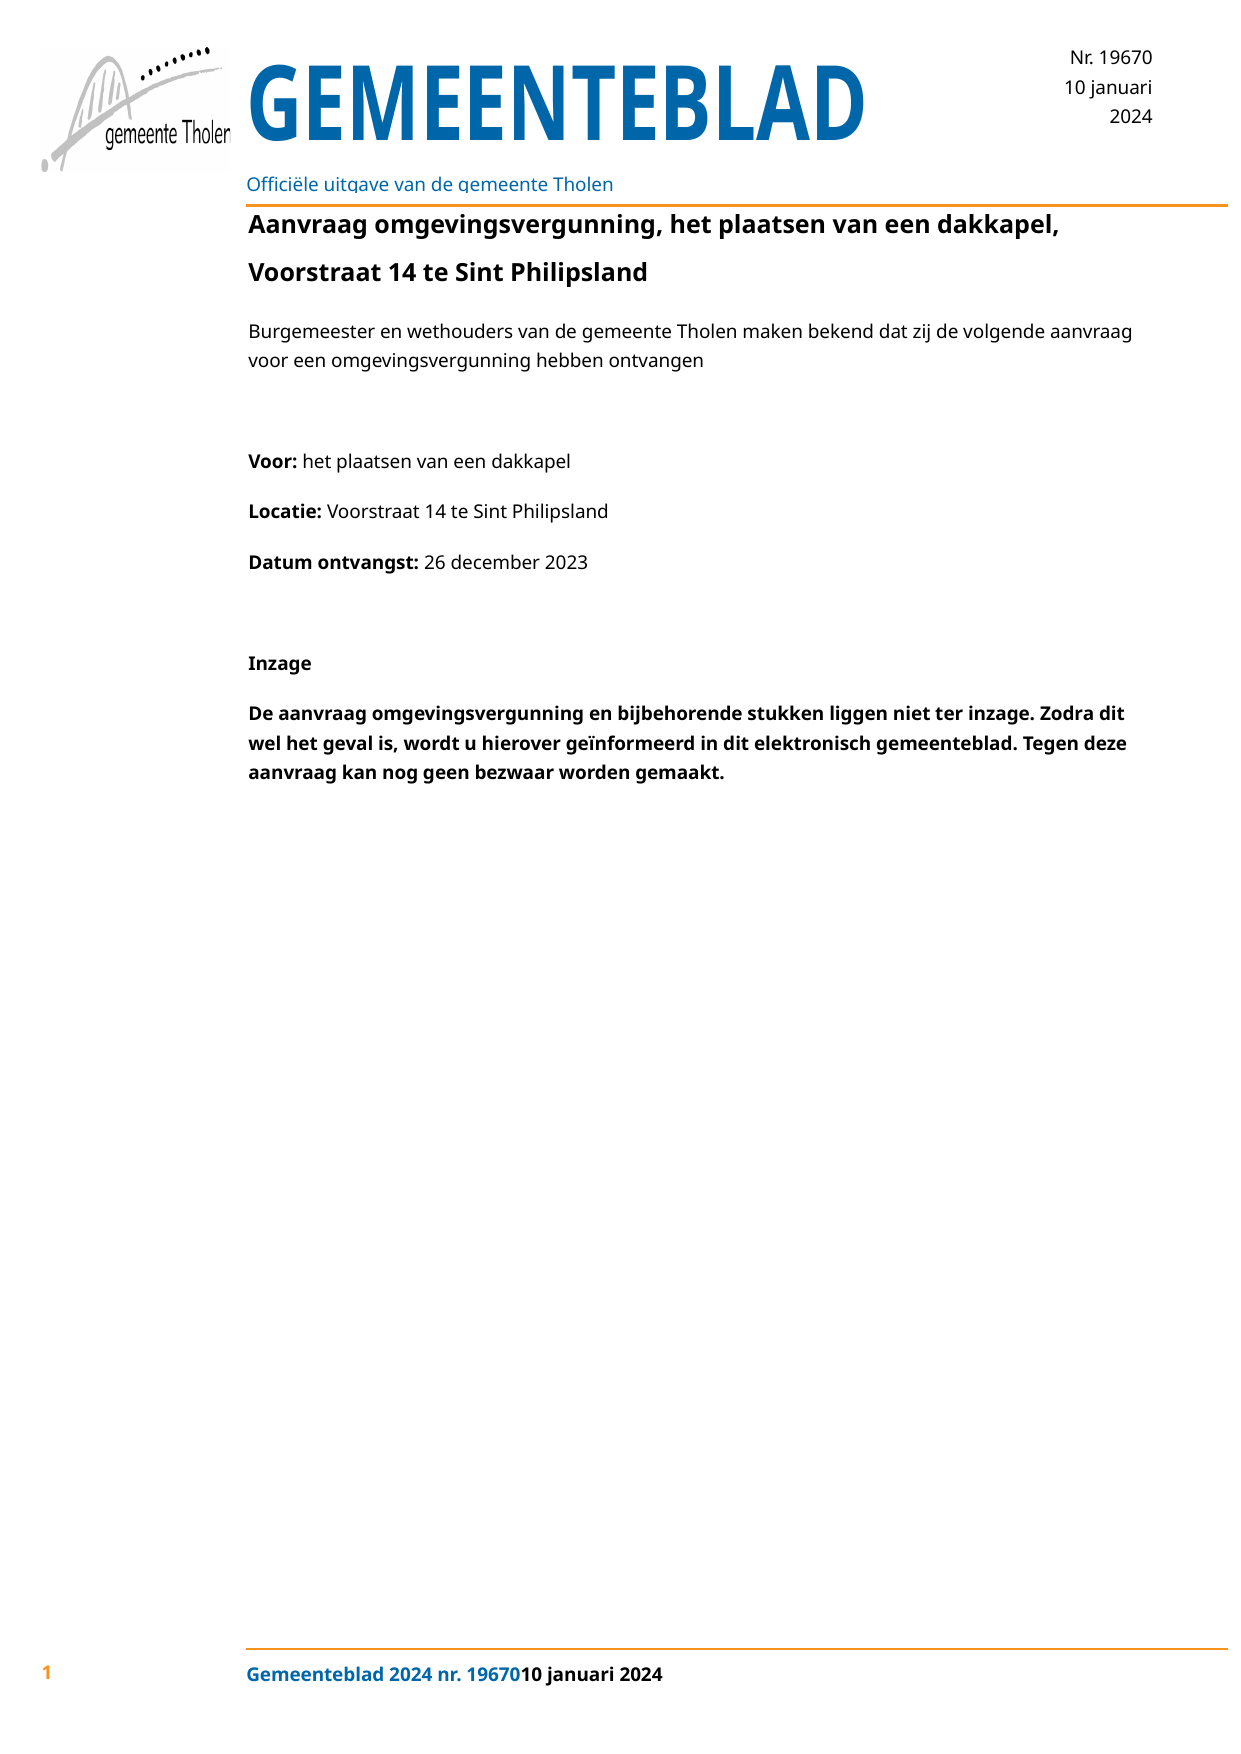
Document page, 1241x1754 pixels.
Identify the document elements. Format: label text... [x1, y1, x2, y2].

text Datum ontvangst: 26 december 2023 [248, 549, 1152, 575]
text De aanvraag omgevingsvergunning en bijbehorende stukken liggen niet ter inzage. Zodra dit wel het geval is, wordt u hierover geïnformeerd in dit elektronisch gemeenteblad. Tegen deze aanvraag kan nog geen bezwaar worden gemaakt. [248, 700, 1152, 785]
text Locatie: Voorstraat 14 te Sint Philipsland [248, 499, 1152, 524]
text Aanvraag omgevingsvergunning, het plaatsen van een dakkapel, Voorstraat 14 te Sint Philipsland [248, 207, 1152, 288]
picture [41, 47, 231, 172]
text Burgemeester en wethouders van de gemeente Tholen maken bekend dat zij de volgende aanvraag voor een omgevingsvergunning hebben ontvangen [248, 318, 1152, 373]
text Voor: het plaatsen van een dakkapel [248, 448, 1152, 474]
text Inzage [248, 650, 1152, 676]
